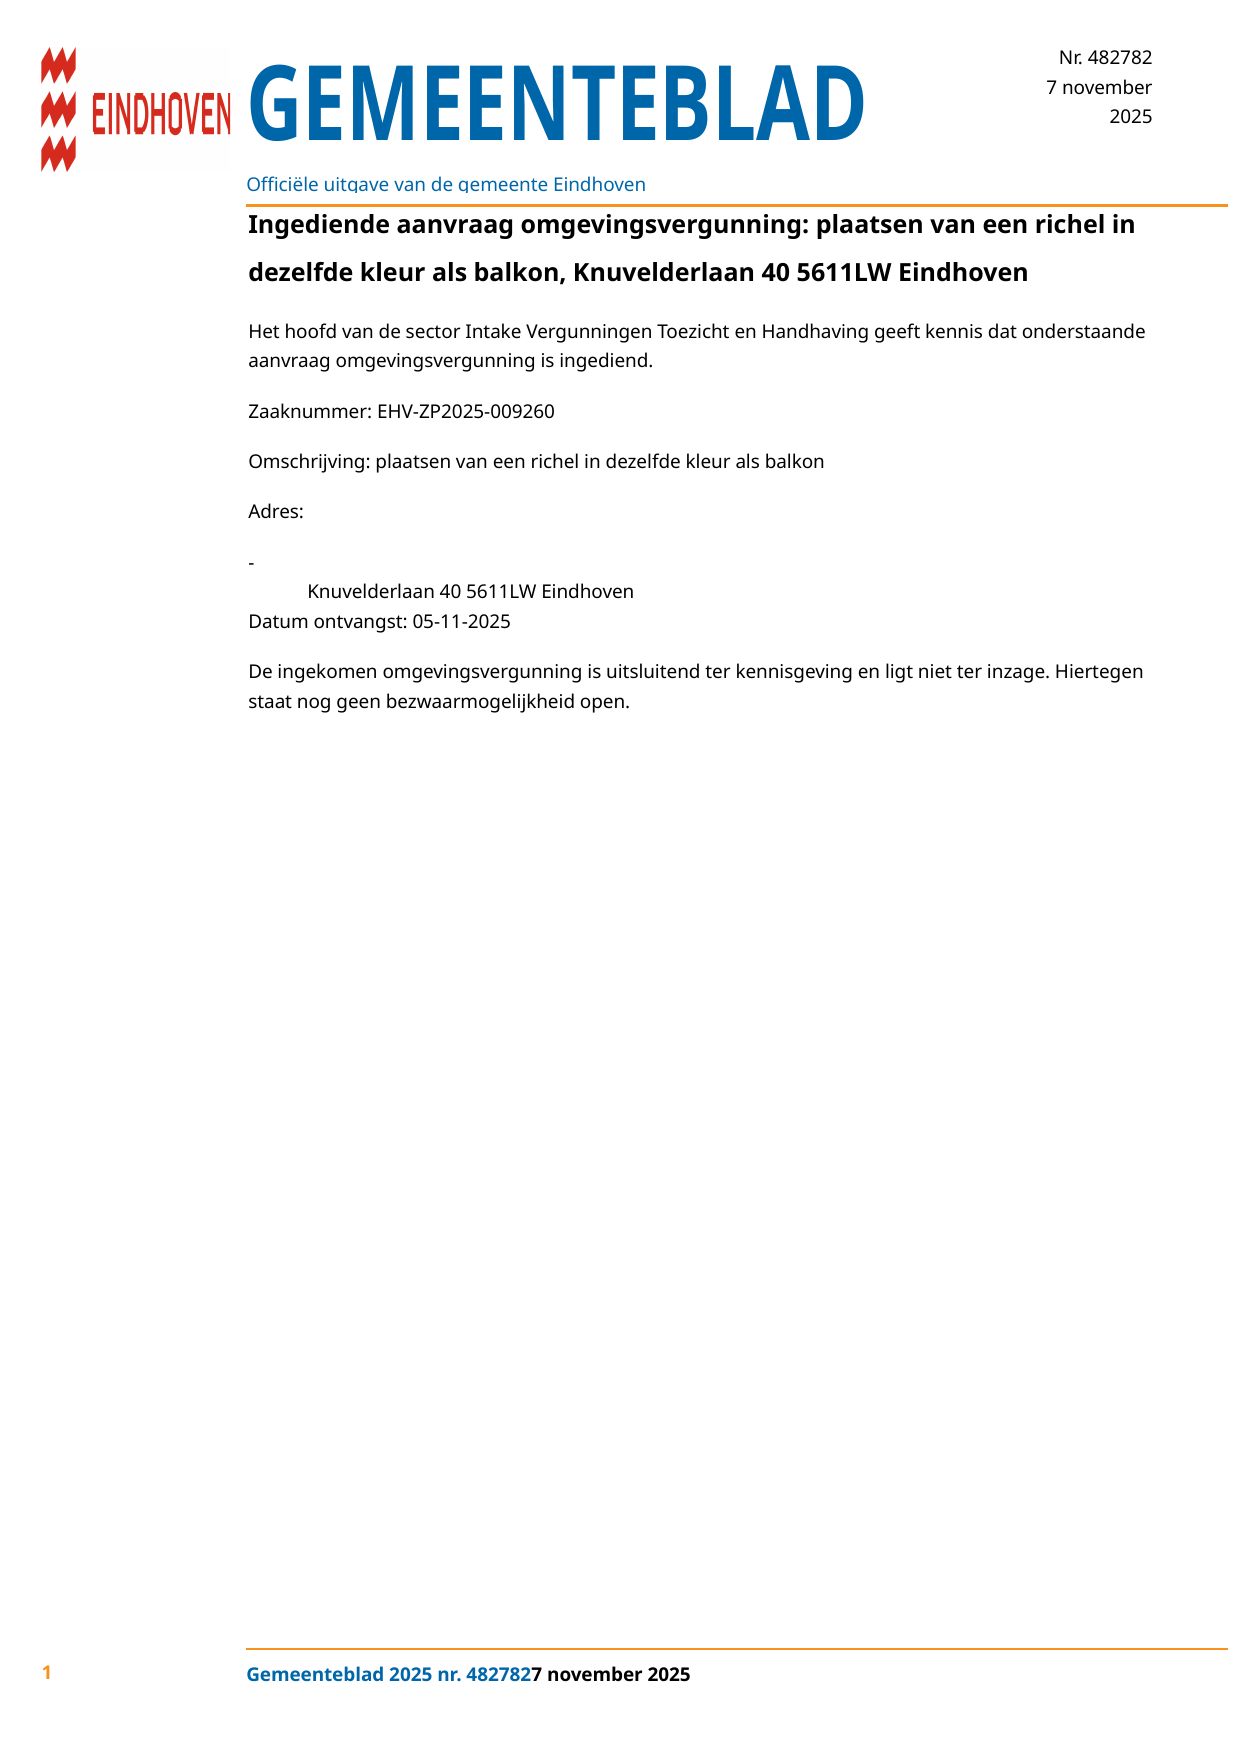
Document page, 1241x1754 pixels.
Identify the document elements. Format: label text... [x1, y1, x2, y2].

list Knuvelderlaan 40 5611LW Eindhoven [248, 579, 1152, 604]
text Het hoofd van de sector Intake Vergunningen Toezicht en Handhaving geeft kennis dat onderstaande aanvraag omgevingsvergunning is ingediend. [248, 318, 1152, 373]
text Datum ontvangst: 05-11-2025 [248, 608, 1152, 634]
text Omschrijving: plaatsen van een richel in dezelfde kleur als balkon [248, 448, 1152, 474]
picture [41, 47, 231, 172]
text Adres: [248, 499, 1152, 524]
text Ingediende aanvraag omgevingsvergunning: plaatsen van een richel in dezelfde kleur als balkon, Knuvelderlaan 40 5611LW Eindhoven [248, 207, 1152, 288]
text Zaaknummer: EHV-ZP2025-009260 [248, 398, 1152, 424]
text De ingekomen omgevingsvergunning is uitsluitend ter kennisgeving en ligt niet ter inzage. Hiertegen staat nog geen bezwaarmogelijkheid open. [248, 659, 1152, 714]
